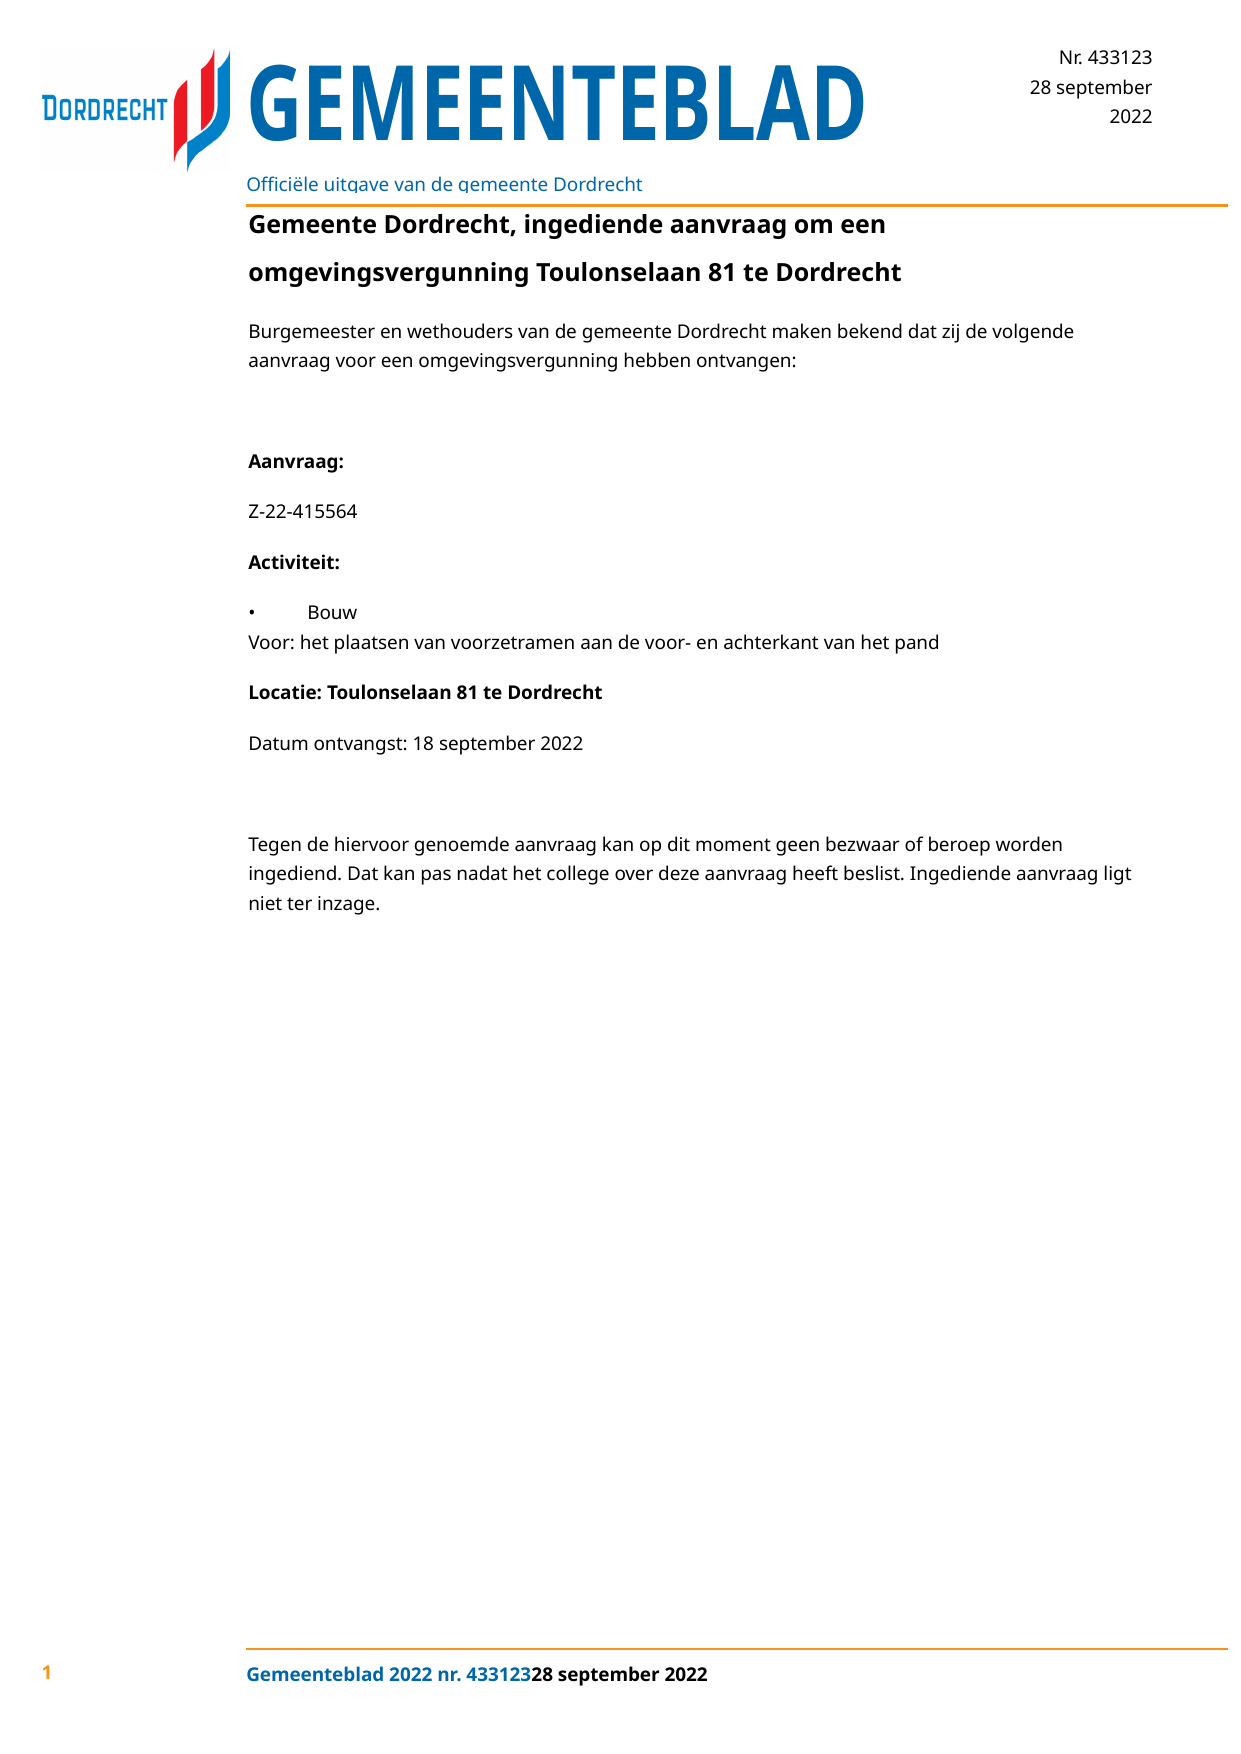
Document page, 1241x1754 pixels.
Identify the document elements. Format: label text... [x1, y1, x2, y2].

text Tegen de hiervoor genoemde aanvraag kan op dit moment geen bezwaar of beroep worden ingediend. Dat kan pas nadat het college over deze aanvraag heeft beslist. Ingediende aanvraag ligt niet ter inzage. [248, 831, 1152, 916]
text Z-22-415564 [248, 499, 1152, 524]
text Locatie: Toulonselaan 81 te Dordrecht [248, 679, 1152, 705]
text Aanvraag: [248, 448, 1152, 474]
picture [41, 47, 231, 172]
text Activiteit: [248, 549, 1152, 575]
list Bouw [248, 599, 1152, 625]
text Gemeente Dordrecht, ingediende aanvraag om een omgevingsvergunning Toulonselaan 81 te Dordrecht [248, 207, 1152, 288]
text Burgemeester en wethouders van de gemeente Dordrecht maken bekend dat zij de volgende aanvraag voor een omgevingsvergunning hebben ontvangen: [248, 318, 1152, 373]
text Datum ontvangst: 18 september 2022 [248, 730, 1152, 756]
text Voor: het plaatsen van voorzetramen aan de voor- en achterkant van het pand [248, 629, 1152, 655]
